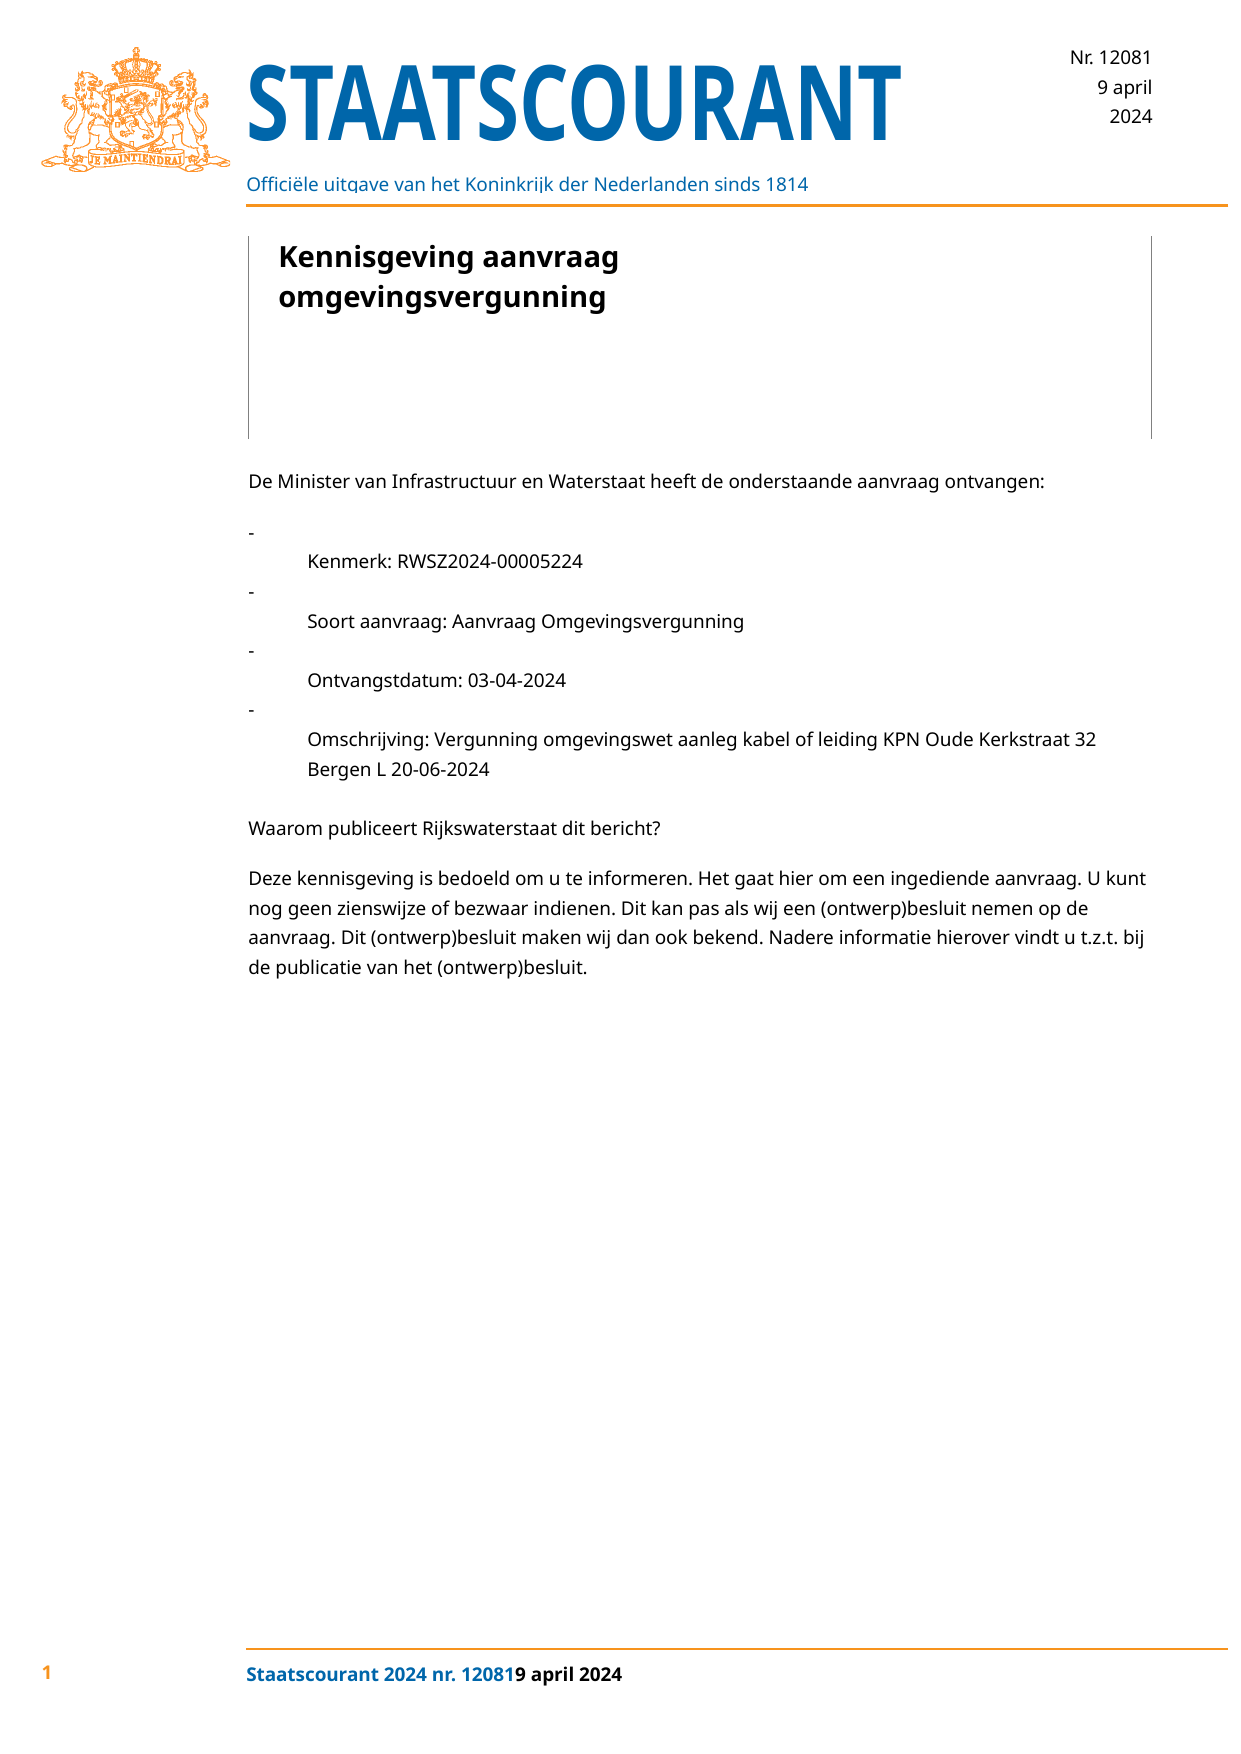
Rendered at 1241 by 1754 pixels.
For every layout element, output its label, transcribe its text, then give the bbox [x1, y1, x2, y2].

text De Minister van Infrastructuur en Waterstaat heeft de onderstaande aanvraag ontvangen: [248, 469, 1152, 494]
text Deze kennisgeving is bedoeld om u te informeren. Het gaat hier om een ingediende aanvraag. U kunt nog geen zienswijze of bezwaar indienen. Dit kan pas als wij een (ontwerp)besluit nemen op de aanvraag. Dit (ontwerp)besluit maken wij dan ook bekend. Nadere informatie hierover vindt u t.z.t. bij de publicatie van het (ontwerp)besluit. [248, 865, 1152, 980]
list Soort aanvraag: Aanvraag Omgevingsvergunning [248, 608, 1152, 633]
table_header [850, 236, 912, 413]
picture [41, 47, 231, 172]
table_header [1090, 236, 1151, 413]
table_header [850, 414, 1151, 439]
list Kenmerk: RWSZ2024-00005224 [248, 549, 1152, 574]
list Ontvangstdatum: 03-04-2024 [248, 667, 1152, 693]
picture [912, 236, 1090, 414]
table_header Kennisgeving aanvraag omgevingsvergunning [249, 236, 850, 439]
text Waarom publiceert Rijkswaterstaat dit bericht? [248, 815, 1152, 841]
list Omschrijving: Vergunning omgevingswet aanleg kabel of leiding KPN Oude Kerkstraat 32 Bergen L 20-06-2024 [248, 726, 1152, 781]
